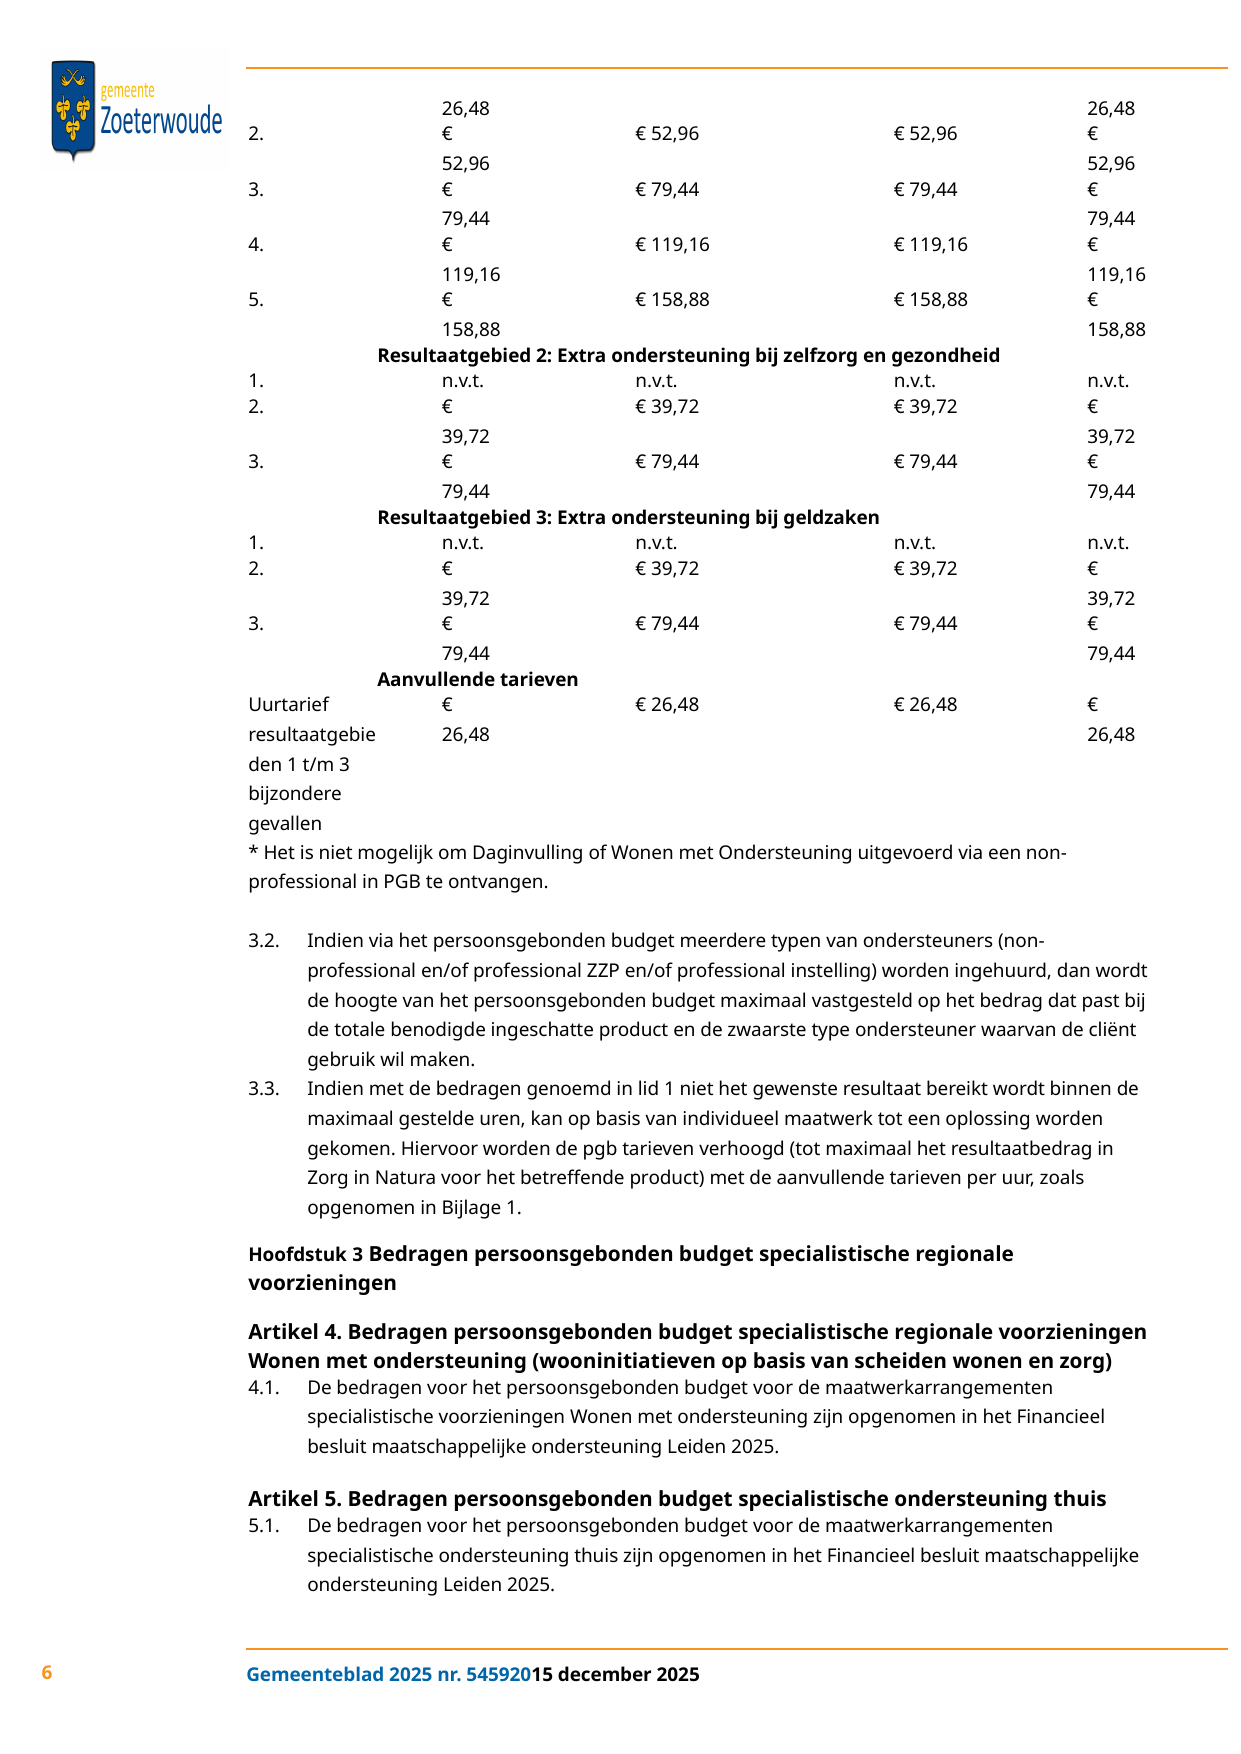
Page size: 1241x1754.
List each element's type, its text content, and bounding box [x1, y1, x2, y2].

table_cell [248, 95, 377, 121]
table_cell 3. [248, 176, 377, 231]
table_cell [248, 666, 377, 692]
table_cell € 79,44 [894, 449, 1087, 504]
table_cell € 52,96 [635, 121, 764, 176]
table_cell € 119,16 [442, 231, 506, 286]
table_cell € 26,48 [894, 692, 1087, 836]
table_cell € 158,88 [635, 286, 764, 342]
table_cell [764, 449, 893, 504]
table_cell [764, 611, 893, 666]
table_cell [764, 393, 893, 448]
table_cell € 52,96 [1087, 121, 1152, 176]
table_cell € 39,72 [894, 393, 1087, 448]
table_cell [764, 286, 893, 342]
table_cell 5. [248, 286, 377, 342]
table_cell [377, 95, 442, 121]
table_cell € 158,88 [894, 286, 1087, 342]
table_cell 2. [248, 555, 377, 611]
table_cell n.v.t. [1087, 530, 1152, 555]
table_cell € 79,44 [1087, 611, 1152, 666]
table_cell € 26,48 [635, 692, 764, 836]
table_cell [506, 449, 635, 504]
table_cell 26,48 [1087, 95, 1152, 121]
text Artikel 4. Bedragen persoonsgebonden budget specialistische regionale voorzieningen Wonen met ondersteuning (wooninitiatieven op basis van scheiden wonen en zorg) [248, 1317, 1152, 1374]
table_cell n.v.t. [894, 368, 1087, 393]
table_cell € 39,72 [442, 555, 506, 611]
table_cell [506, 368, 635, 393]
table_cell € 79,44 [442, 611, 506, 666]
table_cell € 79,44 [1087, 176, 1152, 231]
table_cell [377, 555, 442, 611]
table_cell Resultaatgebied 2: Extra ondersteuning bij zelfzorg en gezondheid [377, 342, 1152, 367]
table_cell Uurtarief resultaatgebieden 1 t/m 3 bijzondere gevallen [248, 692, 377, 836]
table_cell € 79,44 [635, 449, 764, 504]
table_cell [506, 393, 635, 448]
table_cell € 26,48 [1087, 692, 1152, 836]
table_cell [506, 611, 635, 666]
table_cell n.v.t. [894, 530, 1087, 555]
table_cell n.v.t. [635, 530, 764, 555]
table_cell [764, 692, 893, 836]
table_cell € 79,44 [635, 176, 764, 231]
table_cell € 158,88 [1087, 286, 1152, 342]
table_cell [764, 555, 893, 611]
table_cell Aanvullende tarieven [377, 666, 1152, 692]
table_cell [764, 530, 893, 555]
table_cell [764, 231, 893, 286]
table_cell € 26,48 [442, 692, 506, 836]
table_cell [377, 231, 442, 286]
table_cell [506, 555, 635, 611]
table_cell € 79,44 [1087, 449, 1152, 504]
picture [41, 47, 231, 172]
table_cell € 119,16 [1087, 231, 1152, 286]
table_cell n.v.t. [442, 530, 506, 555]
table_cell n.v.t. [442, 368, 506, 393]
table_cell € 79,44 [894, 176, 1087, 231]
table_cell 4. [248, 231, 377, 286]
table_cell [506, 692, 635, 836]
list Indien met de bedragen genoemd in lid 1 niet het gewenste resultaat bereikt wordt binnen de maximaal gestelde uren, kan op basis van individueel maatwerk tot een oplossing worden gekomen. Hiervoor worden de pgb tarieven verhoogd (tot maximaal het resultaatbedrag in Zorg in Natura voor het betreffende product) met de aanvullende tarieven per uur, zoals opgenomen in Bijlage 1. [248, 1076, 1152, 1220]
table_cell [377, 286, 442, 342]
table_cell [377, 449, 442, 504]
table_cell [506, 530, 635, 555]
text Hoofdstuk 3 Bedragen persoonsgebonden budget specialistische regionale voorzieningen [248, 1239, 1152, 1296]
table_cell 26,48 [442, 95, 506, 121]
table_cell [506, 121, 635, 176]
table_cell [377, 692, 442, 836]
table_cell € 79,44 [442, 176, 506, 231]
table_cell € 39,72 [442, 393, 506, 448]
table_cell [506, 286, 635, 342]
table_cell € 158,88 [442, 286, 506, 342]
list De bedragen voor het persoonsgebonden budget voor de maatwerkarrangementen specialistische ondersteuning thuis zijn opgenomen in het Financieel besluit maatschappelijke ondersteuning Leiden 2025. [248, 1512, 1152, 1597]
table_cell 2. [248, 393, 377, 448]
table_cell € 39,72 [1087, 555, 1152, 611]
table_cell € 52,96 [894, 121, 1087, 176]
table_cell [377, 530, 442, 555]
table_cell n.v.t. [1087, 368, 1152, 393]
table_cell 1. [248, 530, 377, 555]
table_cell [764, 121, 893, 176]
table_cell € 39,72 [1087, 393, 1152, 448]
table_cell [377, 393, 442, 448]
table_cell Resultaatgebied 3: Extra ondersteuning bij geldzaken [377, 504, 1152, 529]
table_cell € 39,72 [635, 555, 764, 611]
table_cell [764, 368, 893, 393]
table_cell € 52,96 [442, 121, 506, 176]
table_cell € 39,72 [894, 555, 1087, 611]
table_cell € 119,16 [894, 231, 1087, 286]
table_cell 3. [248, 449, 377, 504]
text * Het is niet mogelijk om Daginvulling of Wonen met Ondersteuning uitgevoerd via een non-professional in PGB te ontvangen. [248, 839, 1152, 894]
table_cell [635, 95, 764, 121]
table_cell 3. [248, 611, 377, 666]
table_cell [248, 504, 377, 529]
list Indien via het persoonsgebonden budget meerdere typen van ondersteuners (non-professional en/of professional ZZP en/of professional instelling) worden ingehuurd, dan wordt de hoogte van het persoonsgebonden budget maximaal vastgesteld op het bedrag dat past bij de totale benodigde ingeschatte product en de zwaarste type ondersteuner waarvan de cliënt gebruik wil maken. [248, 928, 1152, 1072]
table_cell [764, 95, 893, 121]
table_cell 2. [248, 121, 377, 176]
table_cell [377, 368, 442, 393]
table_cell € 79,44 [894, 611, 1087, 666]
table_cell [248, 342, 377, 367]
table_cell € 119,16 [635, 231, 764, 286]
table_cell [506, 231, 635, 286]
table_cell [377, 121, 442, 176]
table_cell € 39,72 [635, 393, 764, 448]
table_cell [764, 176, 893, 231]
table_cell [377, 176, 442, 231]
table_cell [377, 611, 442, 666]
text Artikel 5. Bedragen persoonsgebonden budget specialistische ondersteuning thuis [248, 1484, 1152, 1512]
table_cell [506, 176, 635, 231]
table_cell 1. [248, 368, 377, 393]
list De bedragen voor het persoonsgebonden budget voor de maatwerkarrangementen specialistische voorzieningen Wonen met ondersteuning zijn opgenomen in het Financieel besluit maatschappelijke ondersteuning Leiden 2025. [248, 1374, 1152, 1459]
table_cell n.v.t. [635, 368, 764, 393]
table_cell [506, 95, 635, 121]
table_cell € 79,44 [635, 611, 764, 666]
table_cell [894, 95, 1087, 121]
table_cell € 79,44 [442, 449, 506, 504]
